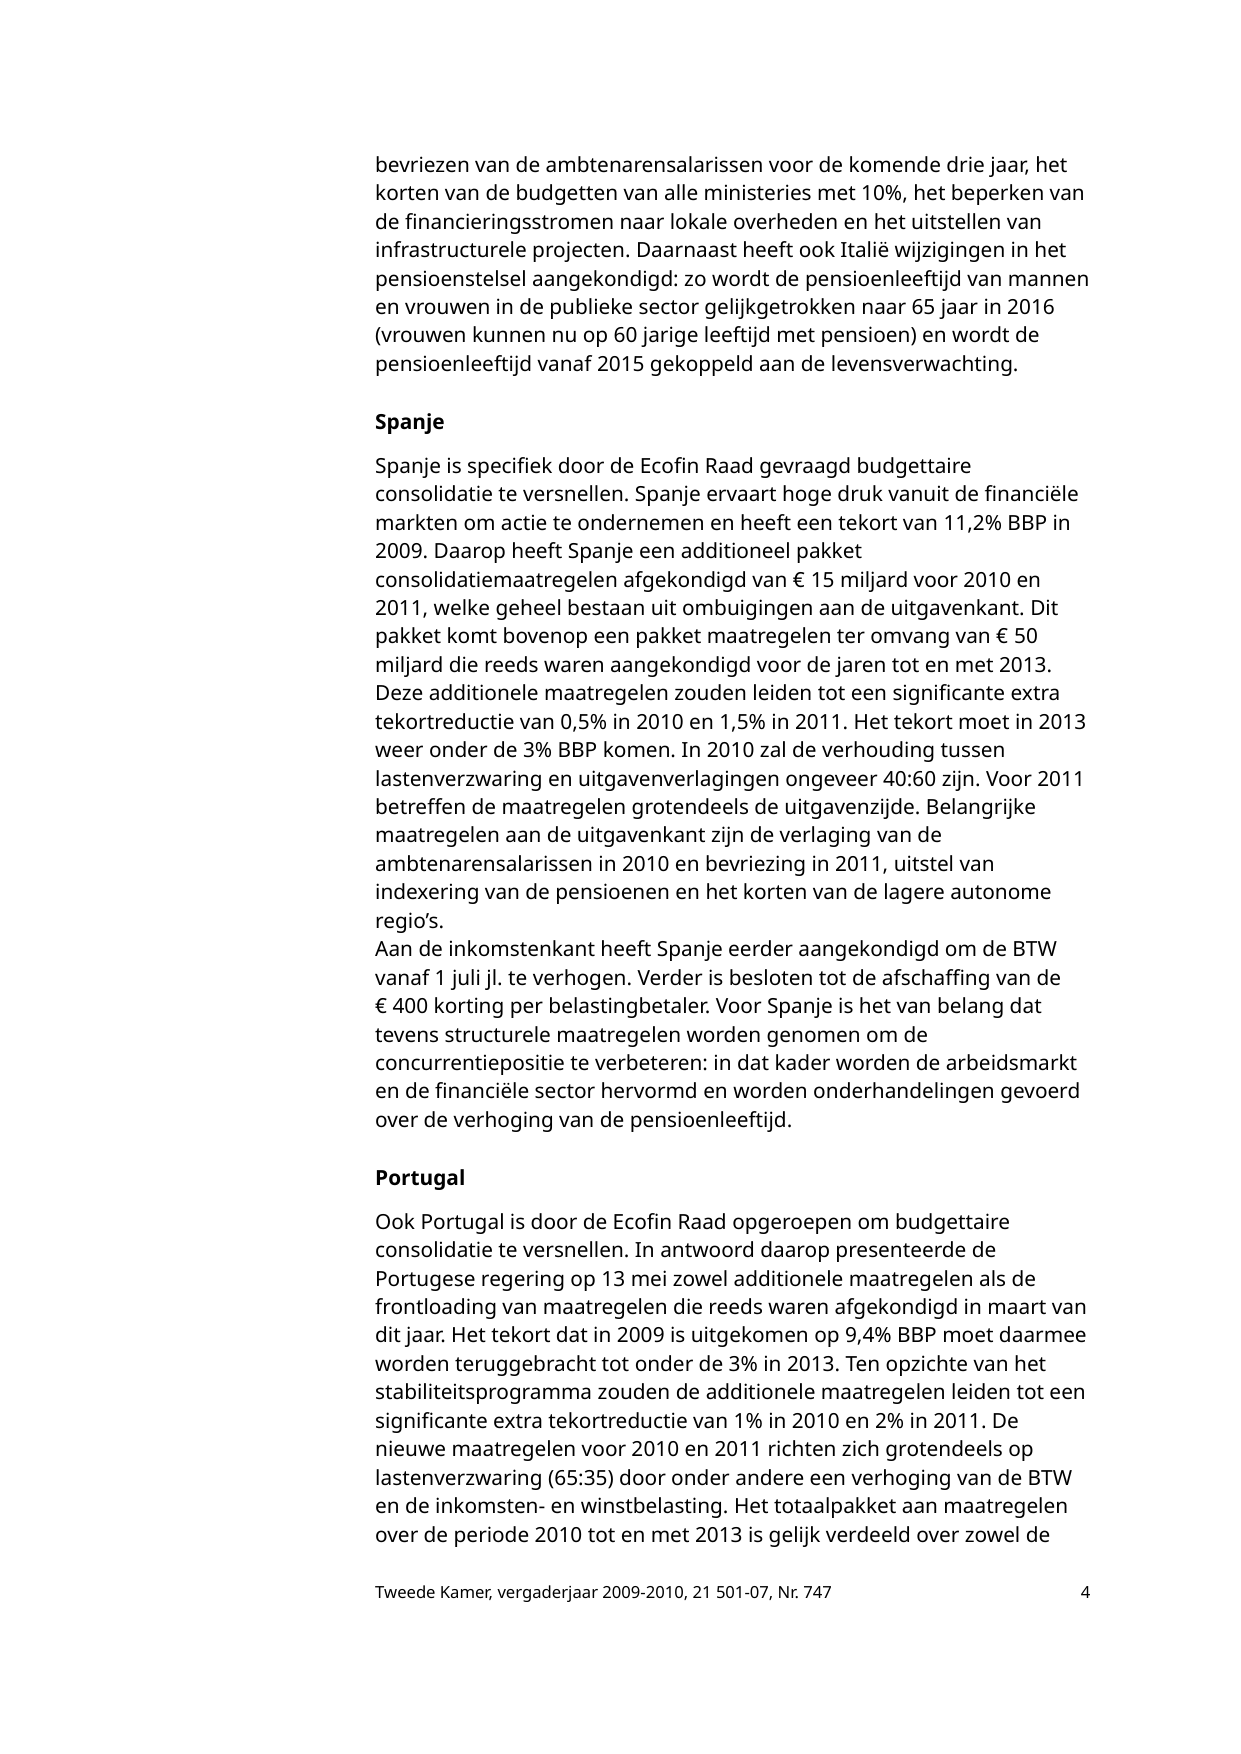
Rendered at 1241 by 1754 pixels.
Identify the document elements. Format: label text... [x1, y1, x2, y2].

text Ook Portugal is door de Ecofin Raad opgeroepen om budgettaire consolidatie te versnellen. In antwoord daarop presenteerde de Portugese regering op 13 mei zowel additionele maatregelen als de frontloading van maatregelen die reeds waren afgekondigd in maart van dit jaar. Het tekort dat in 2009 is uitgekomen op 9,4% BBP moet daarmee worden teruggebracht tot onder de 3% in 2013. Ten opzichte van het stabiliteitsprogramma zouden de additionele maatregelen leiden tot een significante extra tekortreductie van 1% in 2010 en 2% in 2011. De nieuwe maatregelen voor 2010 en 2011 richten zich grotendeels op lastenverzwaring (65:35) door onder andere een verhoging van de BTW en de inkomsten- en winstbelasting. Het totaalpakket aan maatregelen over de periode 2010 tot en met 2013 is gelijk verdeeld over zowel de [375, 1207, 1090, 1548]
text Spanje is specifiek door de Ecofin Raad gevraagd budgettaire consolidatie te versnellen. Spanje ervaart hoge druk vanuit de financiële markten om actie te ondernemen en heeft een tekort van 11,2% BBP in 2009. Daarop heeft Spanje een additioneel pakket consolidatiemaatregelen afgekondigd van € 15 miljard voor 2010 en 2011, welke geheel bestaan uit ombuigingen aan de uitgavenkant. Dit pakket komt bovenop een pakket maatregelen ter omvang van € 50 miljard die reeds waren aangekondigd voor de jaren tot en met 2013. Deze additionele maatregelen zouden leiden tot een significante extra tekortreductie van 0,5% in 2010 en 1,5% in 2011. Het tekort moet in 2013 weer onder de 3% BBP komen. In 2010 zal de verhouding tussen lastenverzwaring en uitgavenverlagingen ongeveer 40:60 zijn. Voor 2011 betreffen de maatregelen grotendeels de uitgavenzijde. Belangrijke maatregelen aan de uitgavenkant zijn de verlaging van de ambtenarensalarissen in 2010 en bevriezing in 2011, uitstel van indexering van de pensioenen en het korten van de lagere autonome regio’s. [375, 451, 1090, 934]
text bevriezen van de ambtenarensalarissen voor de komende drie jaar, het korten van de budgetten van alle ministeries met 10%, het beperken van de financieringsstromen naar lokale overheden en het uitstellen van infrastructurele projecten. Daarnaast heeft ook Italië wijzigingen in het pensioenstelsel aangekondigd: zo wordt de pensioenleeftijd van mannen en vrouwen in de publieke sector gelijkgetrokken naar 65 jaar in 2016 (vrouwen kunnen nu op 60 jarige leeftijd met pensioen) en wordt de pensioenleeftijd vanaf 2015 gekoppeld aan de levensverwachting. [375, 150, 1090, 377]
text Portugal [375, 1163, 1090, 1192]
text Aan de inkomstenkant heeft Spanje eerder aangekondigd om de BTW vanaf 1 juli jl. te verhogen. Verder is besloten tot de afschaffing van de € 400 korting per belastingbetaler. Voor Spanje is het van belang dat tevens structurele maatregelen worden genomen om de concurrentiepositie te verbeteren: in dat kader worden de arbeidsmarkt en de financiële sector hervormd en worden onderhandelingen gevoerd over de verhoging van de pensioenleeftijd. [375, 934, 1090, 1133]
text Spanje [375, 407, 1090, 436]
